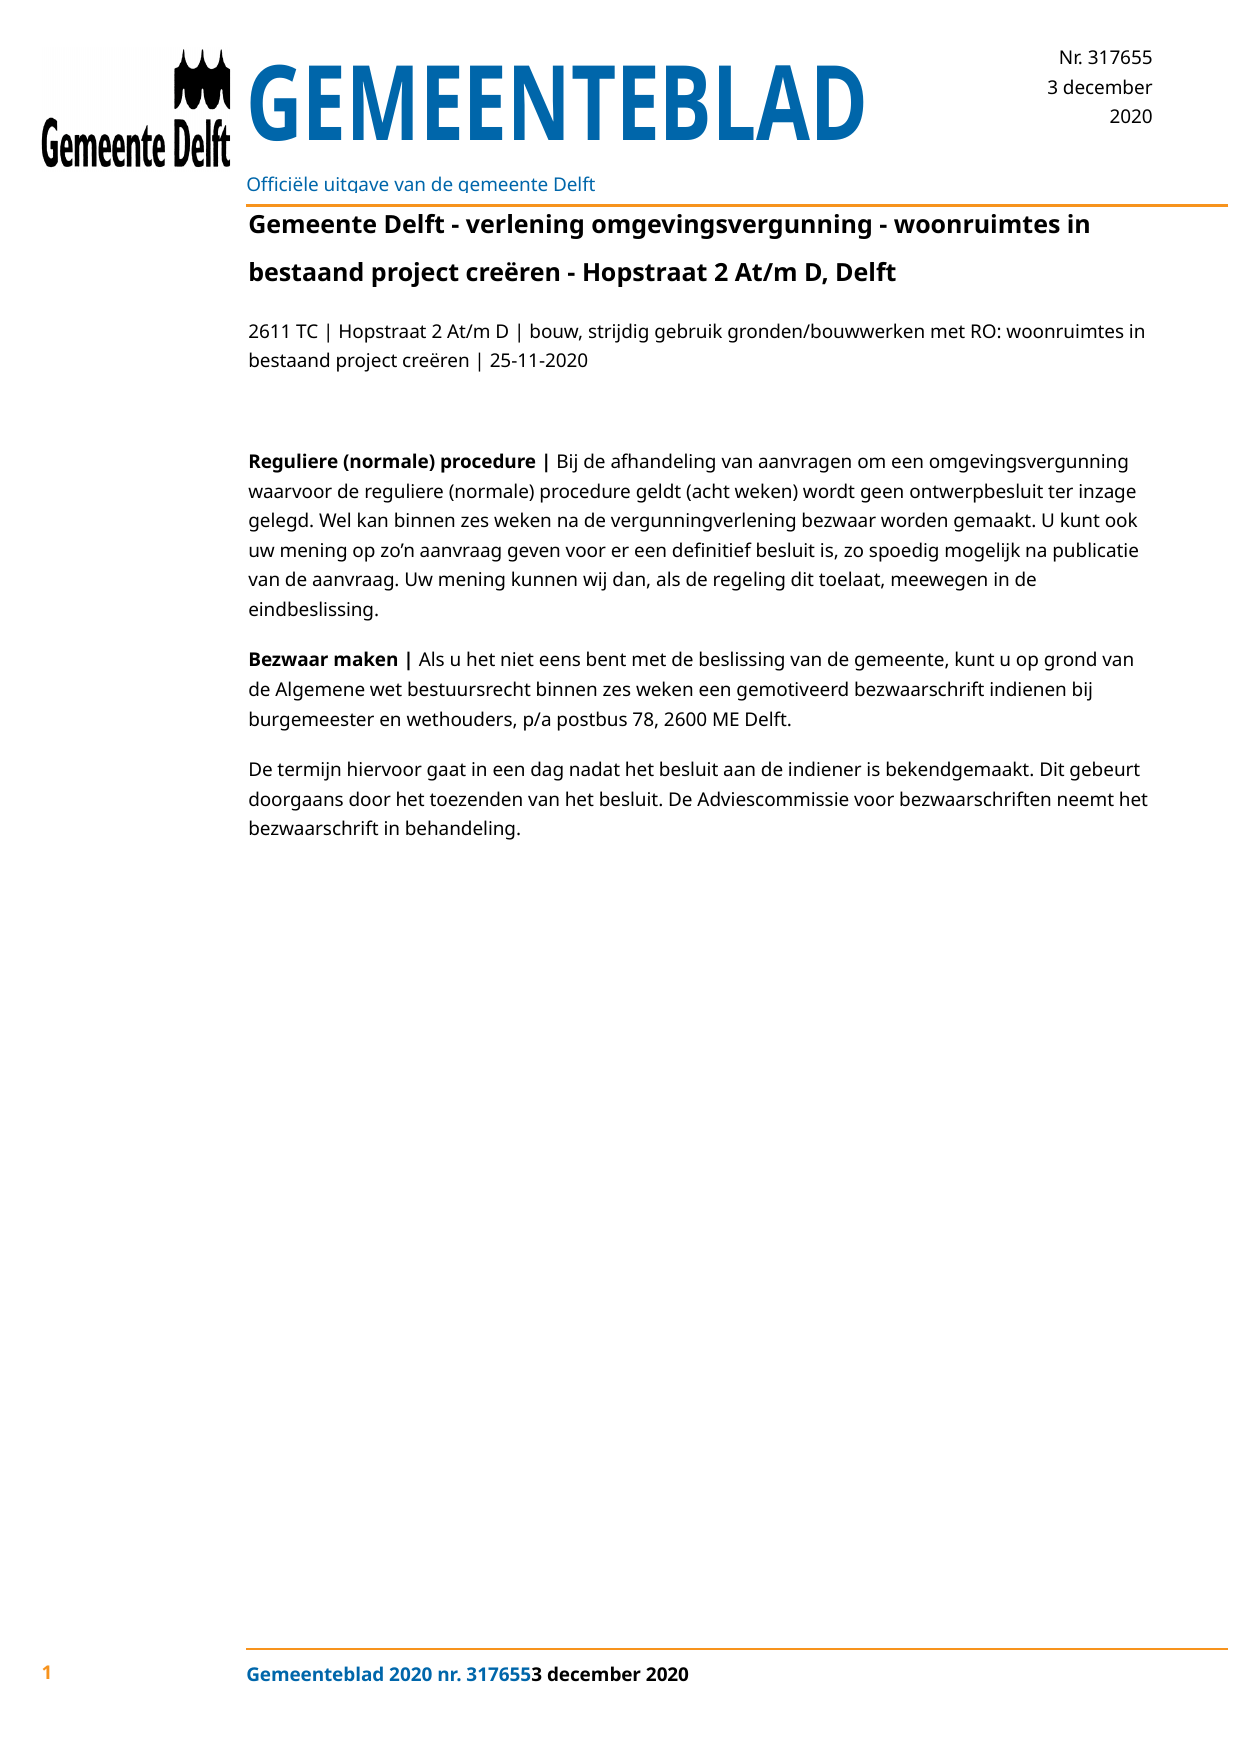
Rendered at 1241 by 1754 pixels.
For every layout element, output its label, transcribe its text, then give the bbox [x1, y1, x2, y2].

text 2611 TC | Hopstraat 2 At/m D | bouw, strijdig gebruik gronden/bouwwerken met RO: woonruimtes in bestaand project creëren | 25-11-2020 [248, 318, 1152, 373]
picture [41, 47, 231, 172]
text Bezwaar maken | Als u het niet eens bent met de beslissing van de gemeente, kunt u op grond van de Algemene wet bestuursrecht binnen zes weken een gemotiveerd bezwaarschrift indienen bij burgemeester en wethouders, p/a postbus 78, 2600 ME Delft. [248, 647, 1152, 732]
text De termijn hiervoor gaat in een dag nadat het besluit aan de indiener is bekendgemaakt. Dit gebeurt doorgaans door het toezenden van het besluit. De Adviescommissie voor bezwaarschriften neemt het bezwaarschrift in behandeling. [248, 756, 1152, 841]
text Reguliere (normale) procedure | Bij de afhandeling van aanvragen om een omgevingsvergunning waarvoor de reguliere (normale) procedure geldt (acht weken) wordt geen ontwerpbesluit ter inzage gelegd. Wel kan binnen zes weken na de vergunningverlening bezwaar worden gemaakt. U kunt ook uw mening op zo’n aanvraag geven voor er een definitief besluit is, zo spoedig mogelijk na publicatie van de aanvraag. Uw mening kunnen wij dan, als de regeling dit toelaat, meewegen in de eindbeslissing. [248, 448, 1152, 622]
text Gemeente Delft - verlening omgevingsvergunning - woonruimtes in bestaand project creëren - Hopstraat 2 At/m D, Delft [248, 207, 1152, 288]
